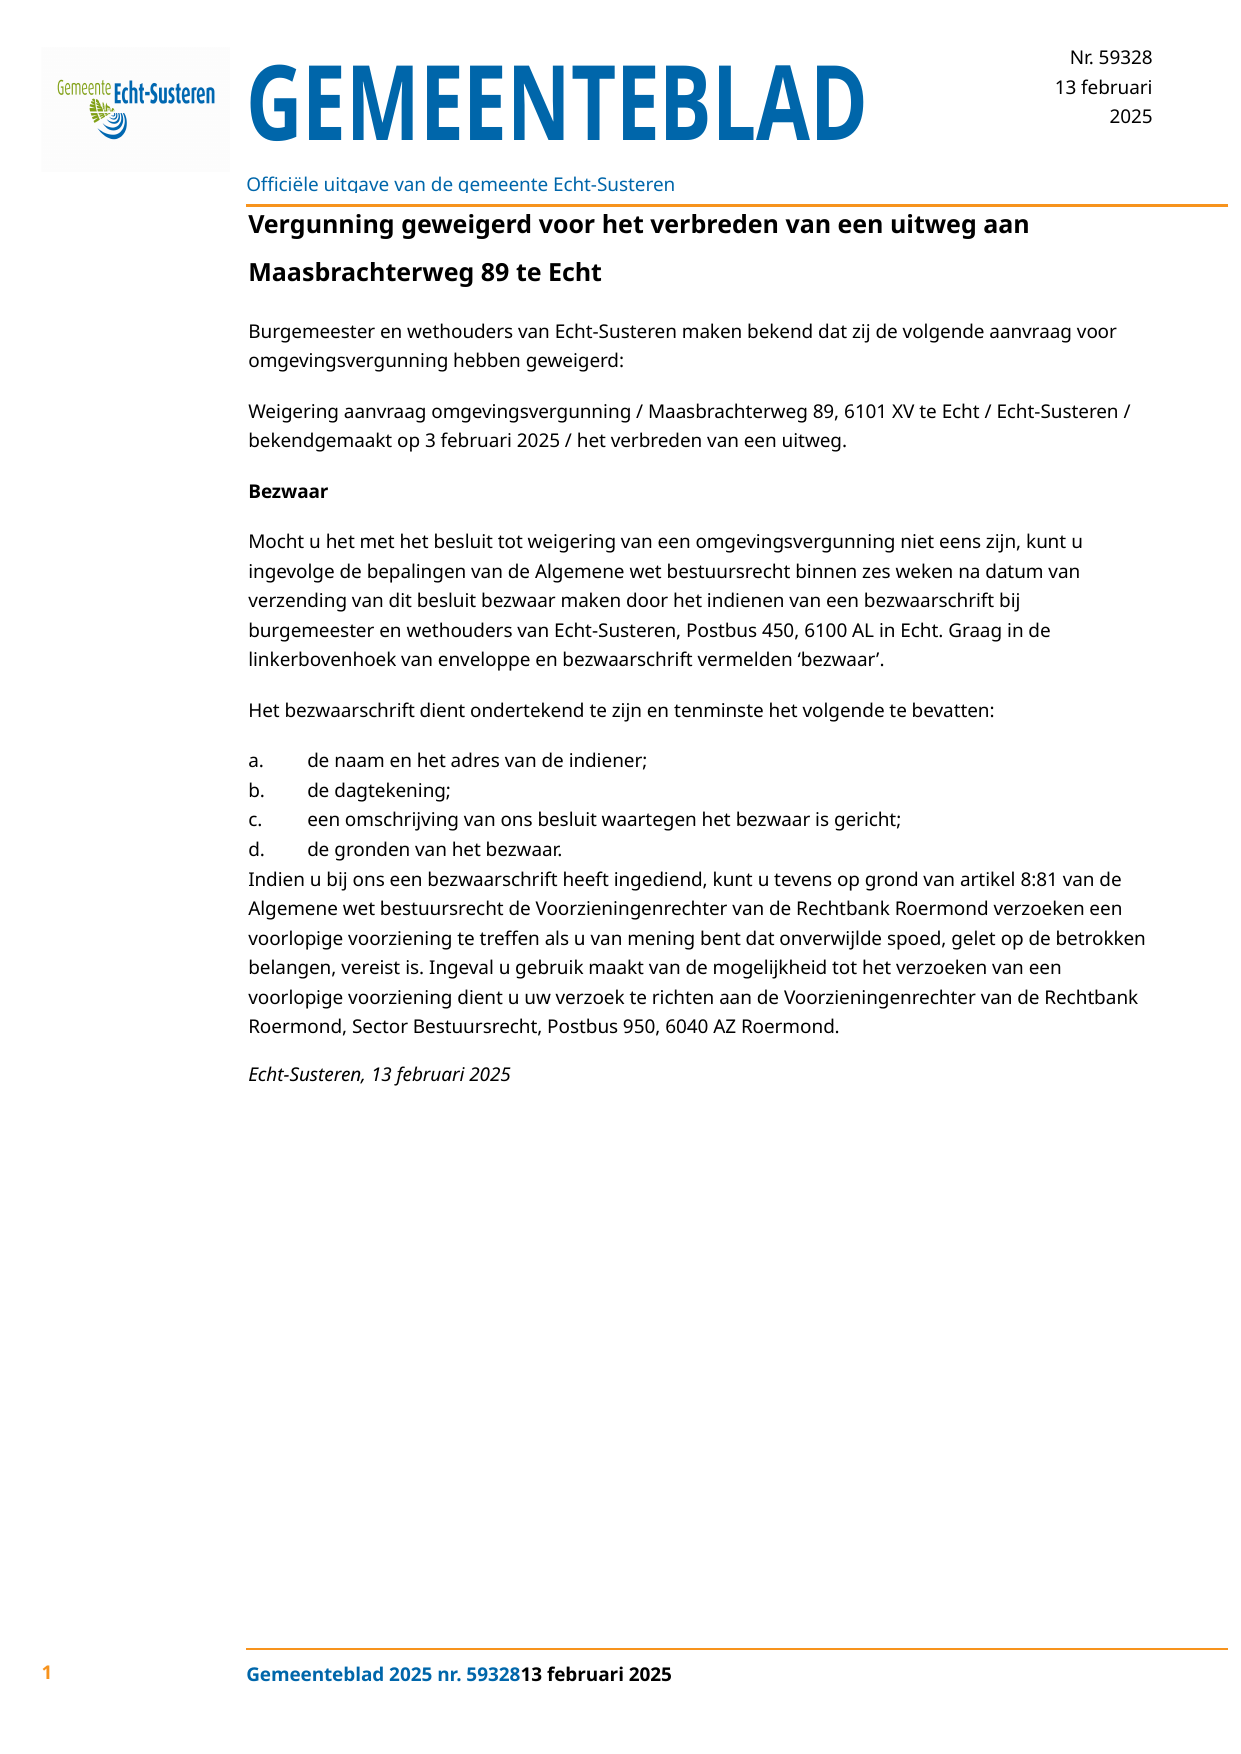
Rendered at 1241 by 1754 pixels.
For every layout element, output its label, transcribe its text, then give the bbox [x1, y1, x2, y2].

picture [41, 47, 231, 172]
list de gronden van het bezwaar. [248, 836, 1152, 862]
text Vergunning geweigerd voor het verbreden van een uitweg aan Maasbrachterweg 89 te Echt [248, 207, 1152, 288]
list een omschrijving van ons besluit waartegen het bezwaar is gericht; [248, 807, 1152, 832]
list de naam en het adres van de indiener; [248, 747, 1152, 773]
text Bezwaar [248, 478, 1152, 504]
list de dagtekening; [248, 777, 1152, 803]
text Burgemeester en wethouders van Echt-Susteren maken bekend dat zij de volgende aanvraag voor omgevingsvergunning hebben geweigerd: [248, 318, 1152, 373]
text Mocht u het met het besluit tot weigering van een omgevingsvergunning niet eens zijn, kunt u ingevolge de bepalingen van de Algemene wet bestuursrecht binnen zes weken na datum van verzending van dit besluit bezwaar maken door het indienen van een bezwaarschrift bij burgemeester en wethouders van Echt-Susteren, Postbus 450, 6100 AL in Echt. Graag in de linkerbovenhoek van enveloppe en bezwaarschrift vermelden ‘bezwaar’. [248, 528, 1152, 672]
text Indien u bij ons een bezwaarschrift heeft ingediend, kunt u tevens op grond van artikel 8:81 van de Algemene wet bestuursrecht de Voorzieningenrechter van de Rechtbank Roermond verzoeken een voorlopige voorziening te treffen als u van mening bent dat onverwijlde spoed, gelet op de betrokken belangen, vereist is. Ingeval u gebruik maakt van de mogelijkheid tot het verzoeken van een voorlopige voorziening dient u uw verzoek te richten aan de Voorzieningenrechter van de Rechtbank Roermond, Sector Bestuursrecht, Postbus 950, 6040 AZ Roermond. [248, 866, 1152, 1039]
text Echt-Susteren, 13 februari 2025 [248, 1062, 1152, 1087]
text Weigering aanvraag omgevingsvergunning / Maasbrachterweg 89, 6101 XV te Echt / Echt-Susteren / bekendgemaakt op 3 februari 2025 / het verbreden van een uitweg. [248, 398, 1152, 453]
text Het bezwaarschrift dient ondertekend te zijn en tenminste het volgende te bevatten: [248, 697, 1152, 723]
